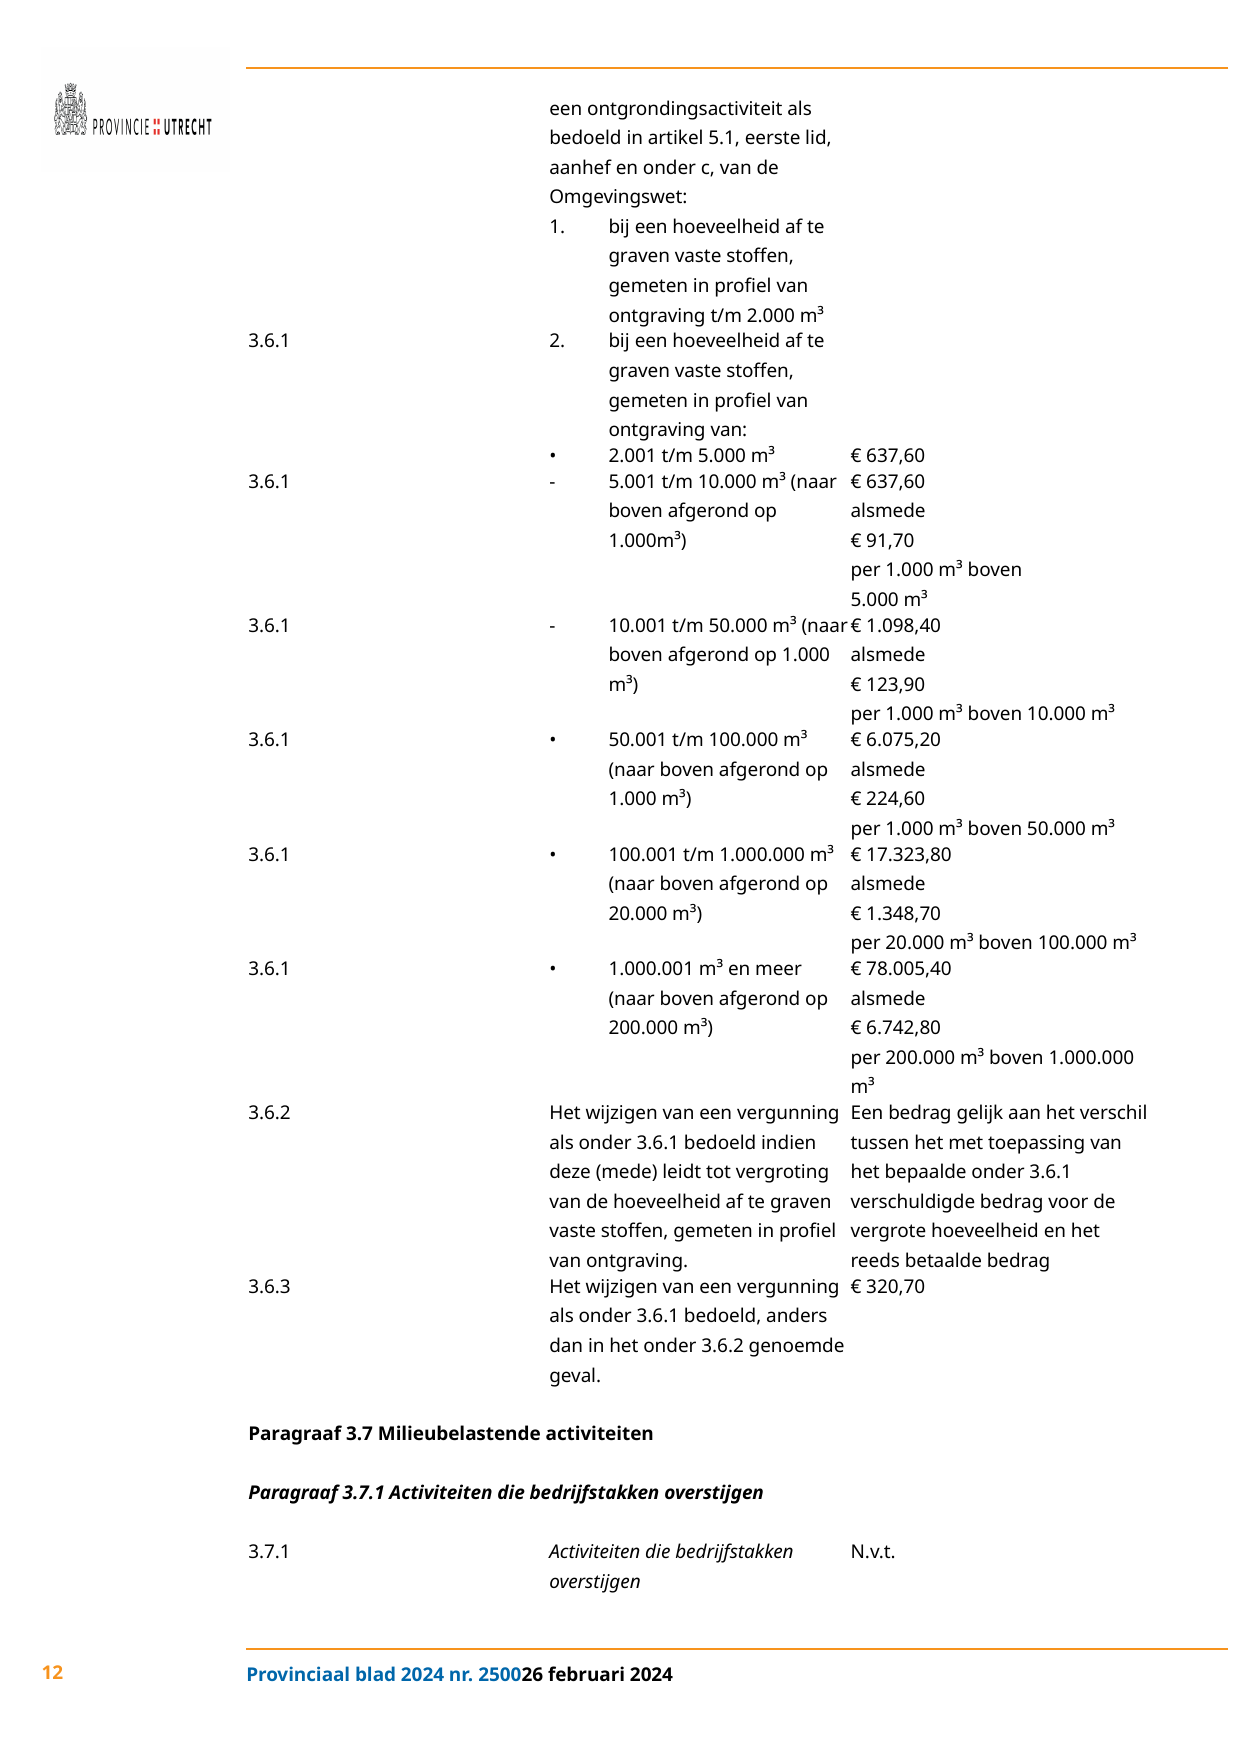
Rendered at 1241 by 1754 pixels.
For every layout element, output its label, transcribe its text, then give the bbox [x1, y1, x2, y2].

table_cell 3.6.1 [248, 955, 549, 1099]
table_cell 3.6.1 [248, 612, 549, 726]
table_header 3.7.1 [248, 1539, 549, 1594]
table_header N.v.t. [850, 1539, 1152, 1594]
table_cell € 78.005,40 alsmede € 6.742,80 per 200.000 m³ boven 1.000.000 m³ [850, 955, 1152, 1099]
table_cell 5.001 t/m 10.000 m³ (naar boven afgerond op 1.000m³) [549, 468, 850, 612]
table_cell 3.6.1 [248, 328, 549, 468]
table_cell Het wijzigen van een vergunning als onder 3.6.1 bedoeld indien deze (mede) leidt tot vergroting van de hoeveelheid af te graven vaste stoffen, gemeten in profiel van ontgraving. [549, 1099, 850, 1273]
table_cell € 637,60 alsmede € 91,70 per 1.000 m³ boven 5.000 m³ [850, 468, 1152, 612]
table_cell € 6.075,20 alsmede € 224,60 per 1.000 m³ boven 50.000 m³ [850, 726, 1152, 841]
table_cell 3.6.1 [248, 726, 549, 841]
table_cell 3.6.1 [248, 841, 549, 955]
table_cell 1.000.001 m³ en meer (naar boven afgerond op 200.000 m³) [549, 955, 850, 1099]
table_cell 3.6.1 [248, 468, 549, 612]
table_cell € 1.098,40 alsmede € 123,90 per 1.000 m³ boven 10.000 m³ [850, 612, 1152, 726]
picture [41, 47, 231, 172]
table_cell € 637,60 [850, 442, 1152, 468]
table_cell € 17.323,80 alsmede € 1.348,70 per 20.000 m³ boven 100.000 m³ [850, 841, 1152, 955]
text Paragraaf 3.7 Milieubelastende activiteiten [248, 1420, 1152, 1446]
table_header [248, 95, 549, 328]
table_header een ontgrondingsactiviteit als bedoeld in artikel 5.1, eerste lid, aanhef en onder c, van de Omgevingswet: bij een hoeveelheid af te graven vaste stoffen, gemeten in profiel van ontgraving t/m 2.000 m³ [549, 95, 850, 328]
table_cell € 320,70 [850, 1273, 1152, 1387]
text Paragraaf 3.7.1 Activiteiten die bedrijfstakken overstijgen [248, 1479, 1152, 1505]
table_cell Het wijzigen van een vergunning als onder 3.6.1 bedoeld, anders dan in het onder 3.6.2 genoemde geval. [549, 1273, 850, 1387]
table_cell Een bedrag gelijk aan het verschil tussen het met toepassing van het bepaalde onder 3.6.1 verschuldigde bedrag voor de vergrote hoeveelheid en het reeds betaalde bedrag [850, 1099, 1152, 1273]
table_cell [850, 328, 1152, 442]
table_cell 100.001 t/m 1.000.000 m³ (naar boven afgerond op 20.000 m³) [549, 841, 850, 955]
table_header [850, 95, 1152, 328]
table_cell 3.6.3 [248, 1273, 549, 1387]
table_cell 2.001 t/m 5.000 m³ [549, 442, 850, 468]
table_cell bij een hoeveelheid af te graven vaste stoffen, gemeten in profiel van ontgraving van: [549, 328, 850, 442]
table_cell 50.001 t/m 100.000 m³ (naar boven afgerond op 1.000 m³) [549, 726, 850, 841]
table_cell 3.6.2 [248, 1099, 549, 1273]
table_cell 10.001 t/m 50.000 m³ (naar boven afgerond op 1.000 m³) [549, 612, 850, 726]
table_header Activiteiten die bedrijfstakken overstijgen [549, 1539, 850, 1594]
